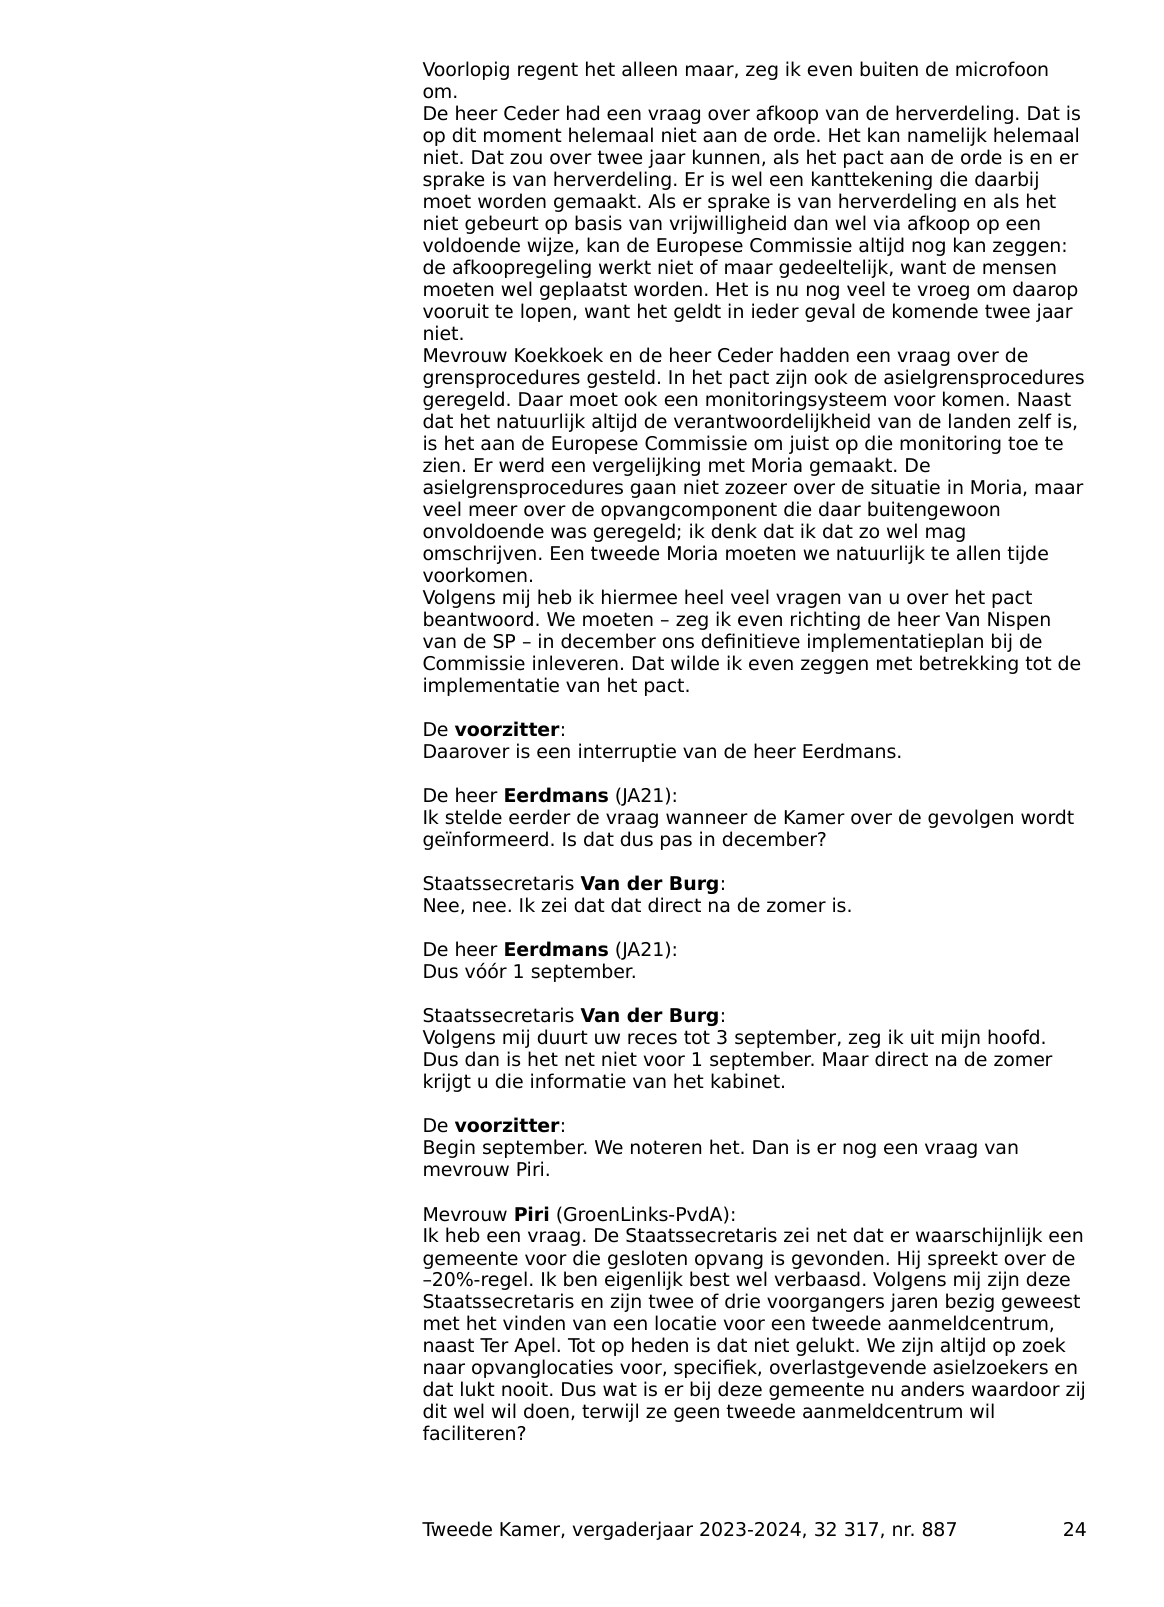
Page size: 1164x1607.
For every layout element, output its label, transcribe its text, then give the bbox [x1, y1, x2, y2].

text De heer Eerdmans (JA21): [422, 939, 1087, 961]
text Volgens mij duurt uw reces tot 3 september, zeg ik uit mijn hoofd. Dus dan is het net niet voor 1 september. Maar direct na de zomer krijgt u die informatie van het kabinet. [422, 1027, 1087, 1093]
text Mevrouw Piri (GroenLinks-PvdA): [422, 1203, 1087, 1225]
text De voorzitter: [422, 719, 1087, 741]
text Dus vóór 1 september. [422, 961, 1087, 983]
text De heer Eerdmans (JA21): [422, 785, 1087, 807]
text Voorlopig regent het alleen maar, zeg ik even buiten de microfoon om. [422, 59, 1087, 103]
text Begin september. We noteren het. Dan is er nog een vraag van mevrouw Piri. [422, 1137, 1087, 1181]
text Staatssecretaris Van der Burg: [422, 873, 1087, 895]
text Mevrouw Koekkoek en de heer Ceder hadden een vraag over de grensprocedures gesteld. In het pact zijn ook de asielgrensprocedures geregeld. Daar moet ook een monitoringsysteem voor komen. Naast dat het natuurlijk altijd de verantwoordelijkheid van de landen zelf is, is het aan de Europese Commissie om juist op die monitoring toe te zien. Er werd een vergelijking met Moria gemaakt. De asielgrensprocedures gaan niet zozeer over de situatie in Moria, maar veel meer over de opvangcomponent die daar buitengewoon onvoldoende was geregeld; ik denk dat ik dat zo wel mag omschrijven. Een tweede Moria moeten we natuurlijk te allen tijde voorkomen. [422, 345, 1087, 587]
text Ik heb een vraag. De Staatssecretaris zei net dat er waarschijnlijk een gemeente voor die gesloten opvang is gevonden. Hij spreekt over de –20%-regel. Ik ben eigenlijk best wel verbaasd. Volgens mij zijn deze Staatssecretaris en zijn twee of drie voorgangers jaren bezig geweest met het vinden van een locatie voor een tweede aanmeldcentrum, naast Ter Apel. Tot op heden is dat niet gelukt. We zijn altijd op zoek naar opvanglocaties voor, specifiek, overlastgevende asielzoekers en dat lukt nooit. Dus wat is er bij deze gemeente nu anders waardoor zij dit wel wil doen, terwijl ze geen tweede aanmeldcentrum wil faciliteren? [422, 1225, 1087, 1445]
text Ik stelde eerder de vraag wanneer de Kamer over de gevolgen wordt geïnformeerd. Is dat dus pas in december? [422, 807, 1087, 851]
text Volgens mij heb ik hiermee heel veel vragen van u over het pact beantwoord. We moeten – zeg ik even richting de heer Van Nispen van de SP – in december ons definitieve implementatieplan bij de Commissie inleveren. Dat wilde ik even zeggen met betrekking tot de implementatie van het pact. [422, 587, 1087, 696]
text Daarover is een interruptie van de heer Eerdmans. [422, 741, 1087, 763]
text De heer Ceder had een vraag over afkoop van de herverdeling. Dat is op dit moment helemaal niet aan de orde. Het kan namelijk helemaal niet. Dat zou over twee jaar kunnen, als het pact aan de orde is en er sprake is van herverdeling. Er is wel een kanttekening die daarbij moet worden gemaakt. Als er sprake is van herverdeling en als het niet gebeurt op basis van vrijwilligheid dan wel via afkoop op een voldoende wijze, kan de Europese Commissie altijd nog kan zeggen: de afkoopregeling werkt niet of maar gedeeltelijk, want de mensen moeten wel geplaatst worden. Het is nu nog veel te vroeg om daarop vooruit te lopen, want het geldt in ieder geval de komende twee jaar niet. [422, 103, 1087, 345]
text Nee, nee. Ik zei dat dat direct na de zomer is. [422, 895, 1087, 917]
text De voorzitter: [422, 1115, 1087, 1137]
text Staatssecretaris Van der Burg: [422, 1005, 1087, 1027]
